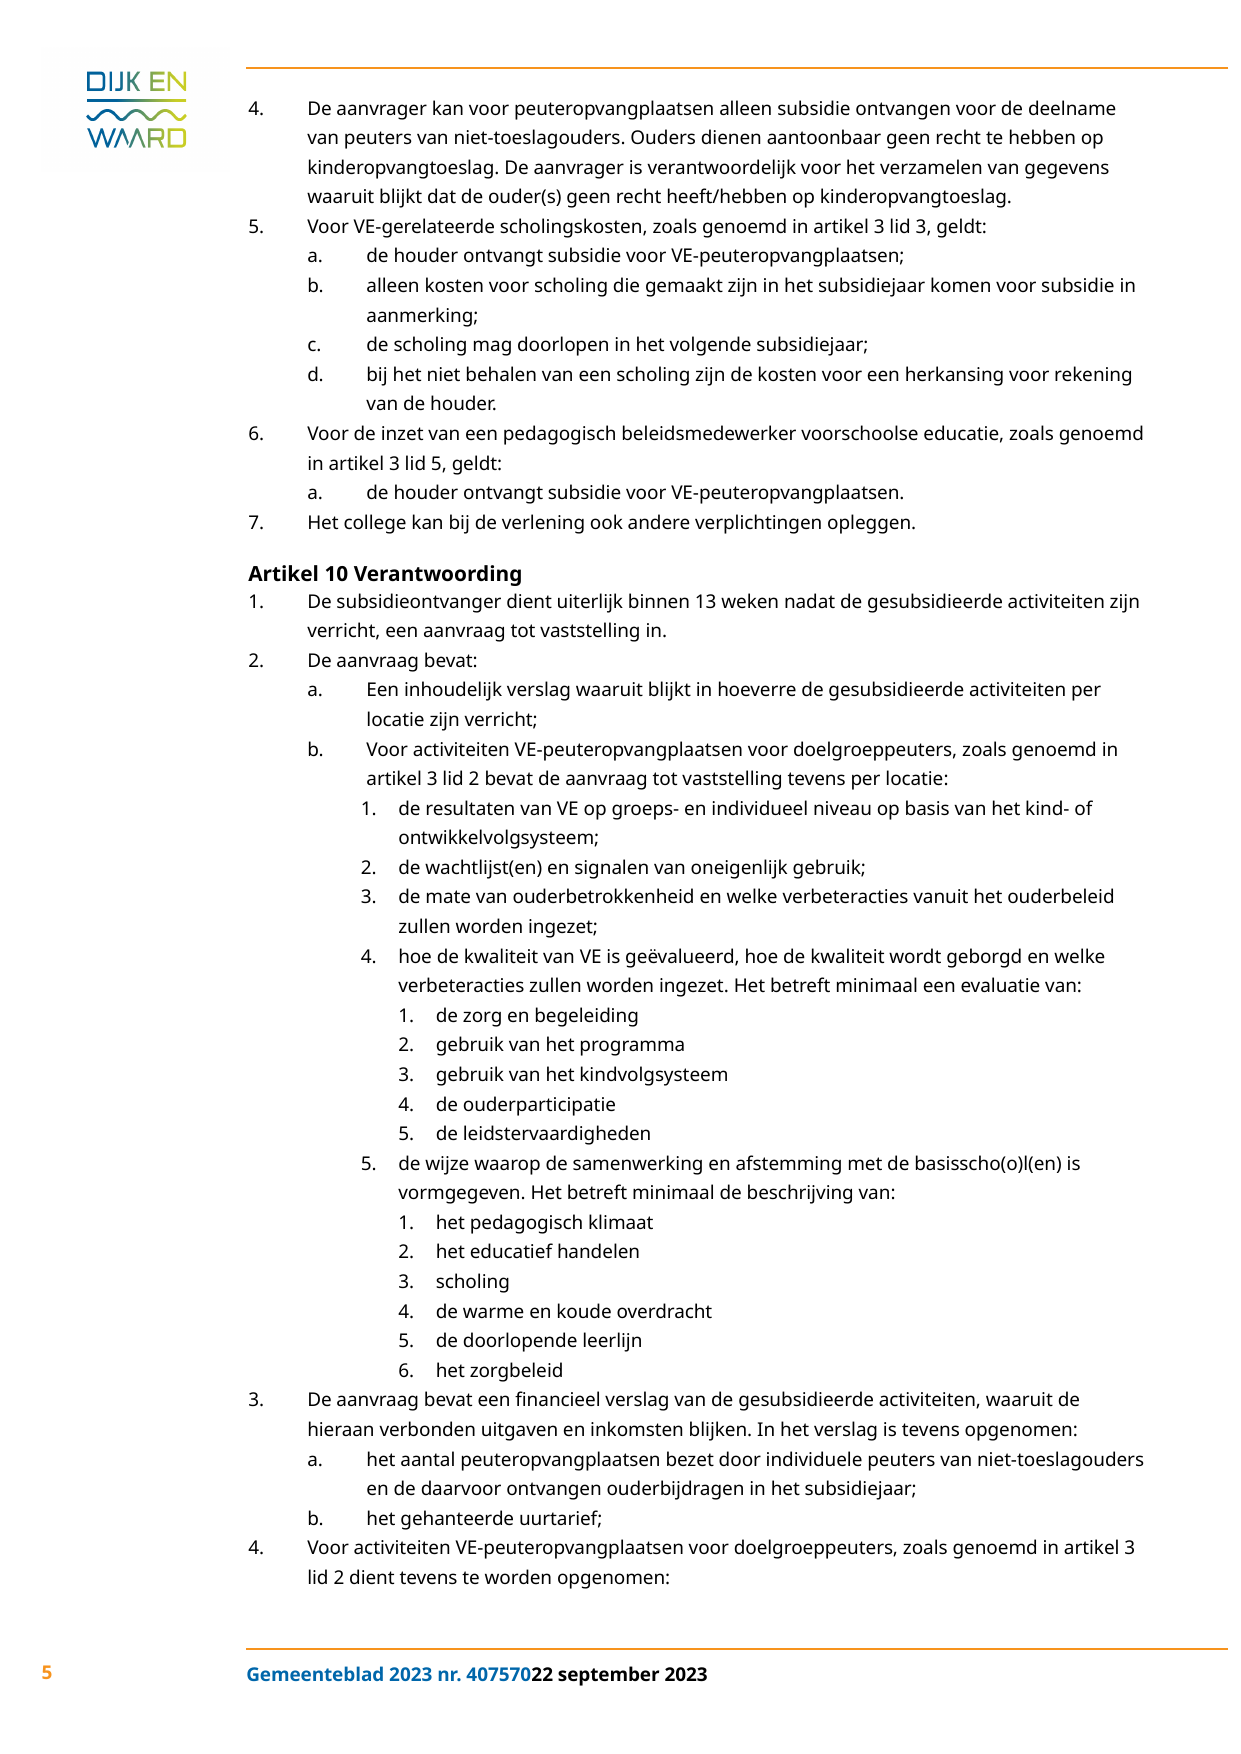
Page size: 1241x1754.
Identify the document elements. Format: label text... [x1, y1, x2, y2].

list het educatief handelen [398, 1239, 1152, 1264]
list De aanvraag bevat: [248, 647, 1152, 673]
list het aantal peuteropvangplaatsen bezet door individuele peuters van niet-toeslagouders en de daarvoor ontvangen ouderbijdragen in het subsidiejaar; [307, 1446, 1152, 1501]
list het gehanteerde uurtarief; [307, 1505, 1152, 1531]
list De aanvraag bevat een financieel verslag van de gesubsidieerde activiteiten, waaruit de hieraan verbonden uitgaven en inkomsten blijken. In het verslag is tevens opgenomen: [248, 1387, 1152, 1442]
list Voor de inzet van een pedagogisch beleidsmedewerker voorschoolse educatie, zoals genoemd in artikel 3 lid 5, geldt: [248, 420, 1152, 476]
list de resultaten van VE op groeps- en individueel niveau op basis van het kind- of ontwikkelvolgsysteem; [361, 795, 1152, 850]
list de houder ontvangt subsidie voor VE-peuteropvangplaatsen; [307, 243, 1152, 268]
list de doorlopende leerlijn [398, 1327, 1152, 1353]
list Voor activiteiten VE-peuteropvangplaatsen voor doelgroeppeuters, zoals genoemd in artikel 3 lid 2 bevat de aanvraag tot vaststelling tevens per locatie: [307, 736, 1152, 791]
list scholing [398, 1268, 1152, 1294]
list de mate van ouderbetrokkenheid en welke verbeteracties vanuit het ouderbeleid zullen worden ingezet; [361, 884, 1152, 939]
list het pedagogisch klimaat [398, 1209, 1152, 1235]
text Artikel 10 Verantwoording [248, 559, 1152, 588]
list de wachtlijst(en) en signalen van oneigenlijk gebruik; [361, 854, 1152, 880]
list Het college kan bij de verlening ook andere verplichtingen opleggen. [248, 509, 1152, 535]
list de zorg en begeleiding [398, 1002, 1152, 1028]
list de wijze waarop de samenwerking en afstemming met de basisscho(o)l(en) is vormgegeven. Het betreft minimaal de beschrijving van: [361, 1150, 1152, 1205]
list Voor activiteiten VE-peuteropvangplaatsen voor doelgroeppeuters, zoals genoemd in artikel 3 lid 2 dient tevens te worden opgenomen: [248, 1534, 1152, 1590]
list de warme en koude overdracht [398, 1298, 1152, 1323]
list de houder ontvangt subsidie voor VE-peuteropvangplaatsen. [307, 479, 1152, 505]
list gebruik van het kindvolgsysteem [398, 1061, 1152, 1087]
list bij het niet behalen van een scholing zijn de kosten voor een herkansing voor rekening van de houder. [307, 361, 1152, 416]
list de ouderparticipatie [398, 1091, 1152, 1116]
list hoe de kwaliteit van VE is geëvalueerd, hoe de kwaliteit wordt geborgd en welke verbeteracties zullen worden ingezet. Het betreft minimaal een evaluatie van: [361, 943, 1152, 998]
list het zorgbeleid [398, 1357, 1152, 1383]
list de leidstervaardigheden [398, 1120, 1152, 1146]
list alleen kosten voor scholing die gemaakt zijn in het subsidiejaar komen voor subsidie in aanmerking; [307, 272, 1152, 328]
picture [41, 47, 231, 172]
list Voor VE-gerelateerde scholingskosten, zoals genoemd in artikel 3 lid 3, geldt: [248, 213, 1152, 239]
list de scholing mag doorlopen in het volgende subsidiejaar; [307, 331, 1152, 357]
list De aanvrager kan voor peuteropvangplaatsen alleen subsidie ontvangen voor de deelname van peuters van niet-toeslagouders. Ouders dienen aantoonbaar geen recht te hebben op kinderopvangtoeslag. De aanvrager is verantwoordelijk voor het verzamelen van gegevens waaruit blijkt dat de ouder(s) geen recht heeft/hebben op kinderopvangtoeslag. [248, 95, 1152, 209]
list gebruik van het programma [398, 1032, 1152, 1057]
list Een inhoudelijk verslag waaruit blijkt in hoeverre de gesubsidieerde activiteiten per locatie zijn verricht; [307, 677, 1152, 732]
list De subsidieontvanger dient uiterlijk binnen 13 weken nadat de gesubsidieerde activiteiten zijn verricht, een aanvraag tot vaststelling in. [248, 588, 1152, 643]
